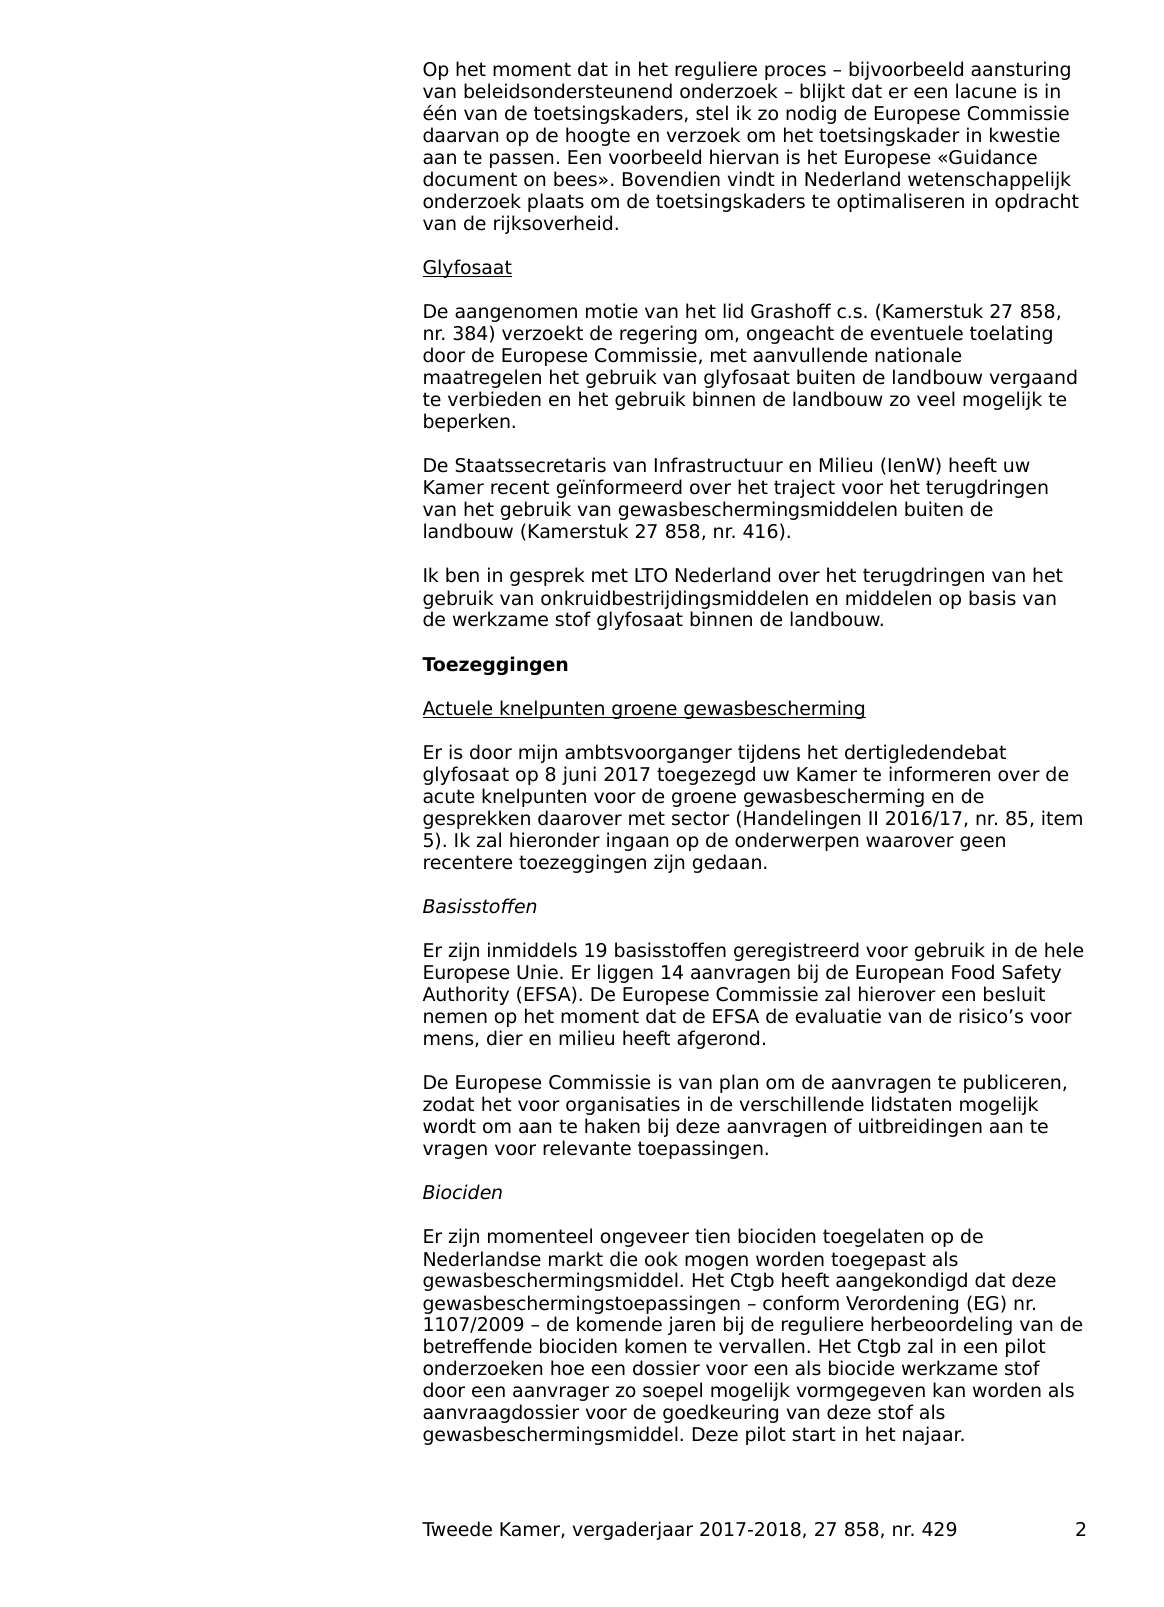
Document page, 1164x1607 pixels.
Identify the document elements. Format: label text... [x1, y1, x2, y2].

text Ik ben in gesprek met LTO Nederland over het terugdringen van het gebruik van onkruidbestrijdingsmiddelen en middelen op basis van de werkzame stof glyfosaat binnen de landbouw. [422, 565, 1087, 631]
text De Staatssecretaris van Infrastructuur en Milieu (IenW) heeft uw Kamer recent geïnformeerd over het traject voor het terugdringen van het gebruik van gewasbeschermingsmiddelen buiten de landbouw (Kamerstuk 27 858, nr. 416). [422, 455, 1087, 543]
text Er zijn inmiddels 19 basisstoffen geregistreerd voor gebruik in de hele Europese Unie. Er liggen 14 aanvragen bij de European Food Safety Authority (EFSA). De Europese Commissie zal hierover een besluit nemen op het moment dat de EFSA de evaluatie van de risico’s voor mens, dier en milieu heeft afgerond. [422, 940, 1087, 1050]
subtitle Glyfosaat [422, 257, 1087, 279]
text Op het moment dat in het reguliere proces – bijvoorbeeld aansturing van beleidsondersteunend onderzoek – blijkt dat er een lacune is in één van de toetsingskaders, stel ik zo nodig de Europese Commissie daarvan op de hoogte en verzoek om het toetsingskader in kwestie aan te passen. Een voorbeeld hiervan is het Europese «Guidance document on bees». Bovendien vindt in Nederland wetenschappelijk onderzoek plaats om de toetsingskaders te optimaliseren in opdracht van de rijksoverheid. [422, 59, 1087, 235]
text De aangenomen motie van het lid Grashoff c.s. (Kamerstuk 27 858, nr. 384) verzoekt de regering om, ongeacht de eventuele toelating door de Europese Commissie, met aanvullende nationale maatregelen het gebruik van glyfosaat buiten de landbouw vergaand te verbieden en het gebruik binnen de landbouw zo veel mogelijk te beperken. [422, 301, 1087, 433]
text Er zijn momenteel ongeveer tien biociden toegelaten op de Nederlandse markt die ook mogen worden toegepast als gewasbeschermingsmiddel. Het Ctgb heeft aangekondigd dat deze gewasbeschermingstoepassingen – conform Verordening (EG) nr. 1107/2009 – de komende jaren bij de reguliere herbeoordeling van de betreffende biociden komen te vervallen. Het Ctgb zal in een pilot onderzoeken hoe een dossier voor een als biocide werkzame stof door een aanvrager zo soepel mogelijk vormgegeven kan worden als aanvraagdossier voor de goedkeuring van deze stof als gewasbeschermingsmiddel. Deze pilot start in het najaar. [422, 1226, 1087, 1446]
text Er is door mijn ambtsvoorganger tijdens het dertigledendebat glyfosaat op 8 juni 2017 toegezegd uw Kamer te informeren over de acute knelpunten voor de groene gewasbescherming en de gesprekken daarover met sector (Handelingen II 2016/17, nr. 85, item 5). Ik zal hieronder ingaan op de onderwerpen waarover geen recentere toezeggingen zijn gedaan. [422, 742, 1087, 874]
text De Europese Commissie is van plan om de aanvragen te publiceren, zodat het voor organisaties in de verschillende lidstaten mogelijk wordt om aan te haken bij deze aanvragen of uitbreidingen aan te vragen voor relevante toepassingen. [422, 1072, 1087, 1160]
subtitle Basisstoffen [422, 896, 1087, 918]
subtitle Toezeggingen [422, 653, 1087, 676]
subtitle Actuele knelpunten groene gewasbescherming [422, 698, 1087, 720]
subtitle Biociden [422, 1182, 1087, 1204]
